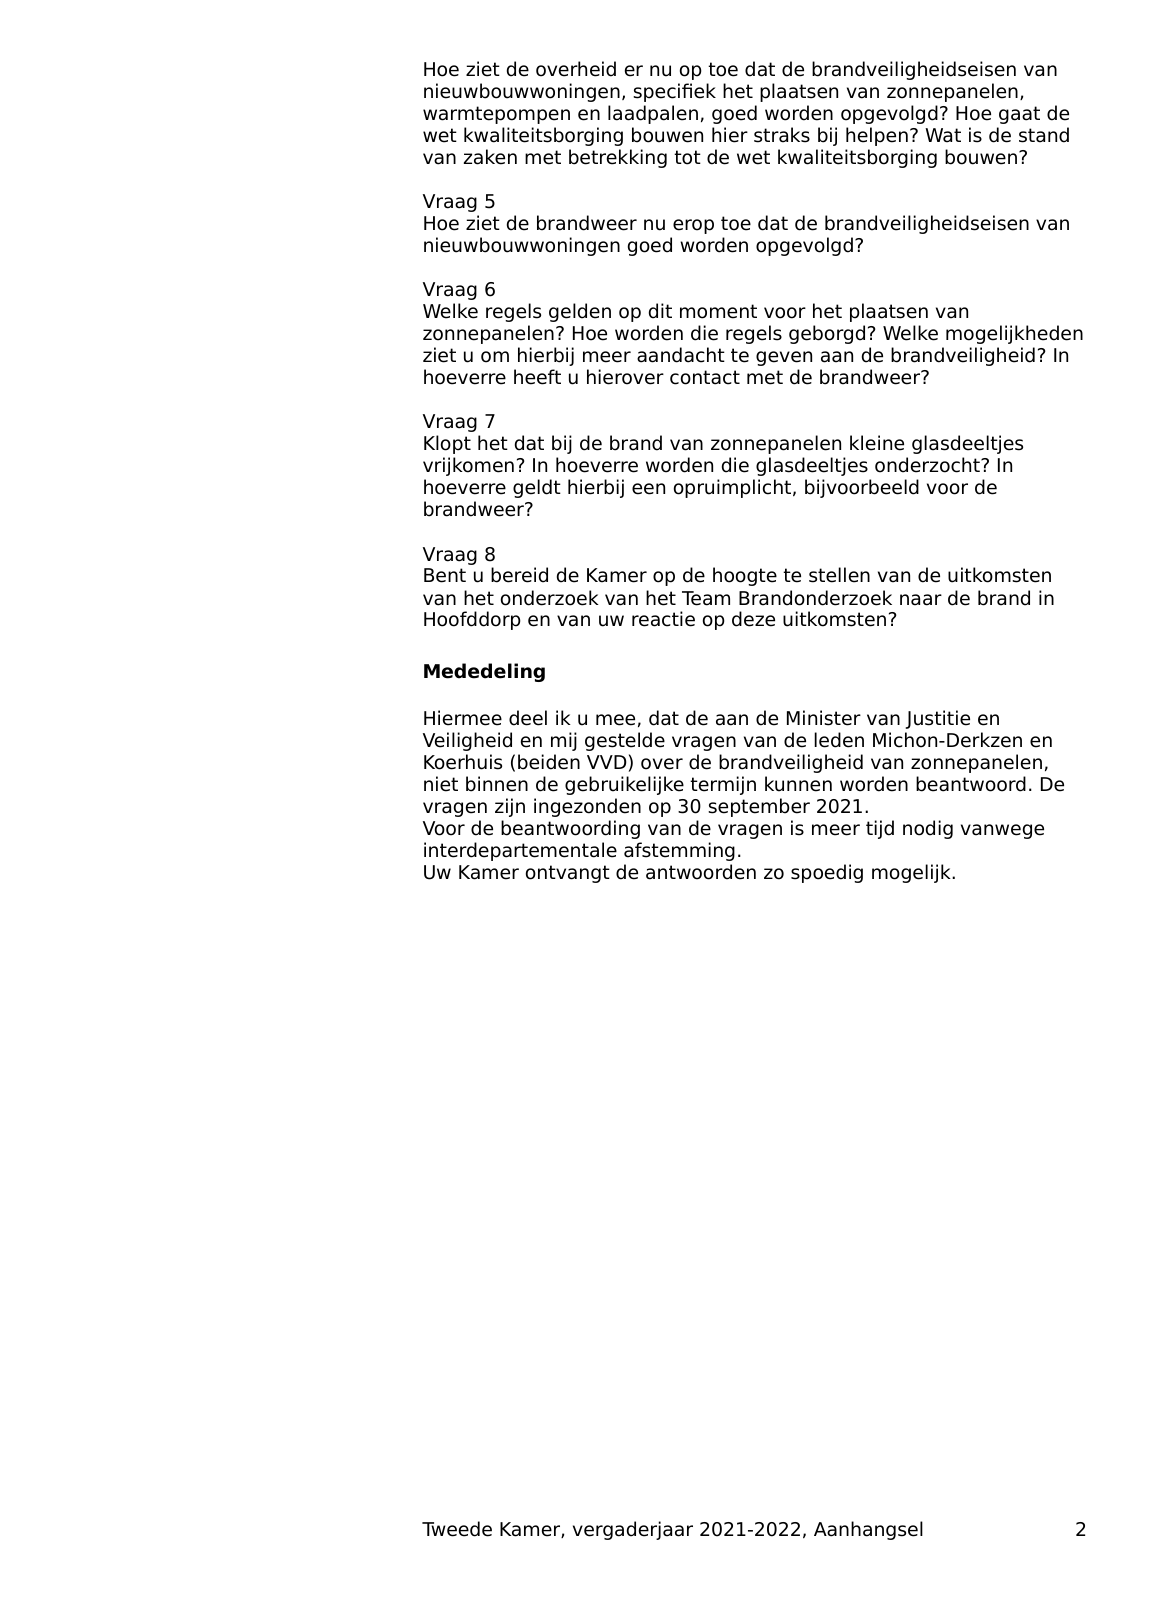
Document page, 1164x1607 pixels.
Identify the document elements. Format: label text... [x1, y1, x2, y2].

text Hiermee deel ik u mee, dat de aan de Minister van Justitie en Veiligheid en mij gestelde vragen van de leden Michon-Derkzen en Koerhuis (beiden VVD) over de brandveiligheid van zonnepanelen, niet binnen de gebruikelijke termijn kunnen worden beantwoord. De vragen zijn ingezonden op 30 september 2021. [422, 708, 1087, 818]
text Bent u bereid de Kamer op de hoogte te stellen van de uitkomsten van het onderzoek van het Team Brandonderzoek naar de brand in Hoofddorp en van uw reactie op deze uitkomsten? [422, 565, 1087, 631]
text Hoe ziet de overheid er nu op toe dat de brandveiligheidseisen van nieuwbouwwoningen, specifiek het plaatsen van zonnepanelen, warmtepompen en laadpalen, goed worden opgevolgd? Hoe gaat de wet kwaliteitsborging bouwen hier straks bij helpen? Wat is de stand van zaken met betrekking tot de wet kwaliteitsborging bouwen? [422, 59, 1087, 169]
text Uw Kamer ontvangt de antwoorden zo spoedig mogelijk. [422, 862, 1087, 884]
text Hoe ziet de brandweer nu erop toe dat de brandveiligheidseisen van nieuwbouwwoningen goed worden opgevolgd? [422, 213, 1087, 257]
text Vraag 6 [422, 279, 1087, 301]
text Vraag 7 [422, 411, 1087, 433]
text Voor de beantwoording van de vragen is meer tijd nodig vanwege interdepartementale afstemming. [422, 818, 1087, 862]
text Klopt het dat bij de brand van zonnepanelen kleine glasdeeltjes vrijkomen? In hoeverre worden die glasdeeltjes onderzocht? In hoeverre geldt hierbij een opruimplicht, bijvoorbeeld voor de brandweer? [422, 433, 1087, 521]
text Vraag 5 [422, 191, 1087, 213]
text Vraag 8 [422, 543, 1087, 565]
text Welke regels gelden op dit moment voor het plaatsen van zonnepanelen? Hoe worden die regels geborgd? Welke mogelijkheden ziet u om hierbij meer aandacht te geven aan de brandveiligheid? In hoeverre heeft u hierover contact met de brandweer? [422, 301, 1087, 389]
subtitle Mededeling [422, 661, 1087, 683]
